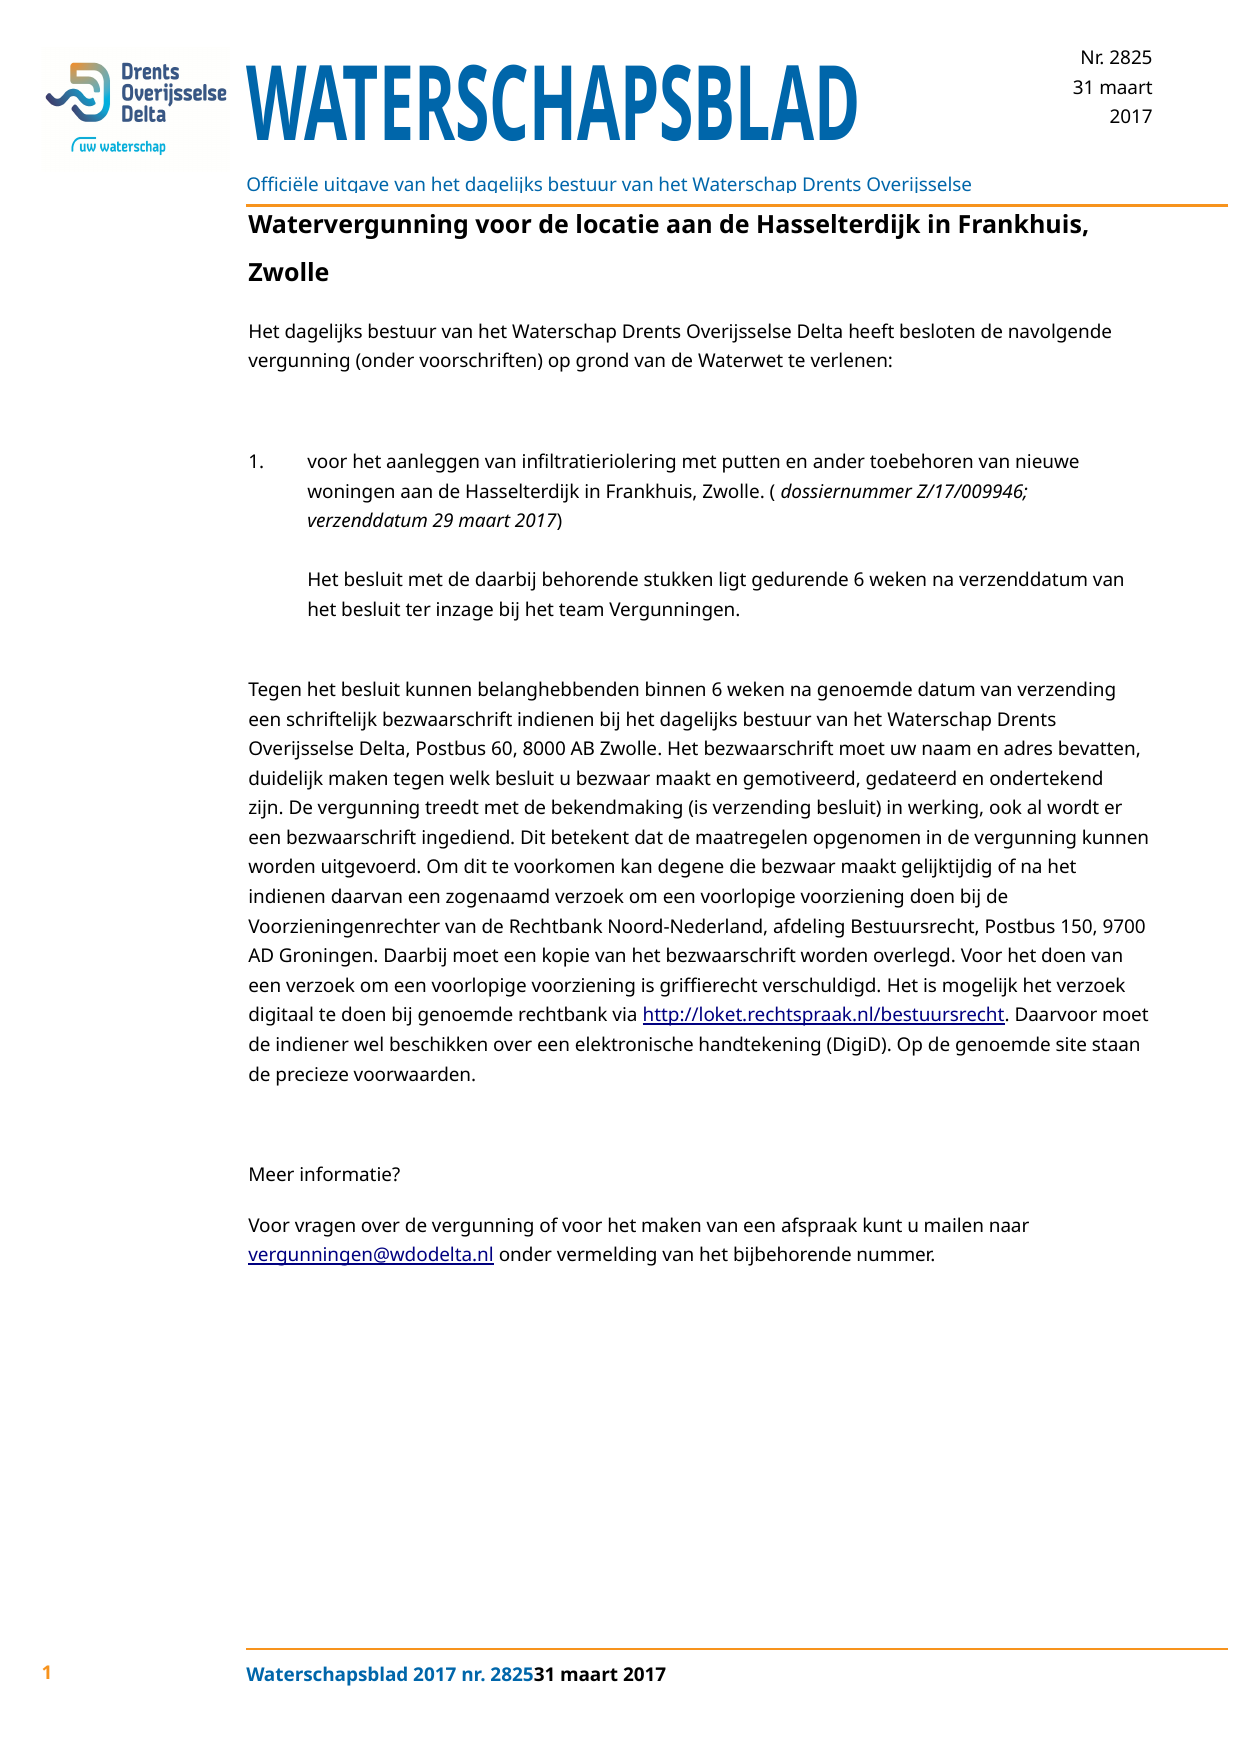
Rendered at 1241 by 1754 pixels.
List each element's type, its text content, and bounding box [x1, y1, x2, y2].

text Watervergunning voor de locatie aan de Hasselterdijk in Frankhuis, Zwolle [248, 207, 1152, 288]
text Het dagelijks bestuur van het Waterschap Drents Overijsselse Delta heeft besloten de navolgende vergunning (onder voorschriften) op grond van de Waterwet te verlenen: [248, 318, 1152, 373]
list voor het aanleggen van infiltratieriolering met putten en ander toebehoren van nieuwe woningen aan de Hasselterdijk in Frankhuis, Zwolle. ( dossiernummer Z/17/009946; verzenddatum 29 maart 2017) [248, 448, 1152, 533]
list Het besluit met de daarbij behorende stukken ligt gedurende 6 weken na verzenddatum van het besluit ter inzage bij het team Vergunningen. [248, 567, 1152, 622]
text Meer informatie? [248, 1162, 1152, 1187]
picture [41, 47, 231, 172]
text Voor vragen over de vergunning of voor het maken van een afspraak kunt u mailen naar vergunningen@wdodelta.nl onder vermelding van het bijbehorende nummer. [248, 1212, 1152, 1267]
text Tegen het besluit kunnen belanghebbenden binnen 6 weken na genoemde datum van verzending een schriftelijk bezwaarschrift indienen bij het dagelijks bestuur van het Waterschap Drents Overijsselse Delta, Postbus 60, 8000 AB Zwolle. Het bezwaarschrift moet uw naam en adres bevatten, duidelijk maken tegen welk besluit u bezwaar maakt en gemotiveerd, gedateerd en ondertekend zijn. De vergunning treedt met de bekendmaking (is verzending besluit) in werking, ook al wordt er een bezwaarschrift ingediend. Dit betekent dat de maatregelen opgenomen in de vergunning kunnen worden uitgevoerd. Om dit te voorkomen kan degene die bezwaar maakt gelijktijdig of na het indienen daarvan een zogenaamd verzoek om een voorlopige voorziening doen bij de Voorzieningenrechter van de Rechtbank Noord-Nederland, afdeling Bestuursrecht, Postbus 150, 9700 AD Groningen. Daarbij moet een kopie van het bezwaarschrift worden overlegd. Voor het doen van een verzoek om een voorlopige voorziening is griffierecht verschuldigd. Het is mogelijk het verzoek digitaal te doen bij genoemde rechtbank via http://loket.rechtspraak.nl/bestuursrecht. Daarvoor moet de indiener wel beschikken over een elektronische handtekening (DigiD). Op de genoemde site staan de precieze voorwaarden. [248, 676, 1152, 1087]
